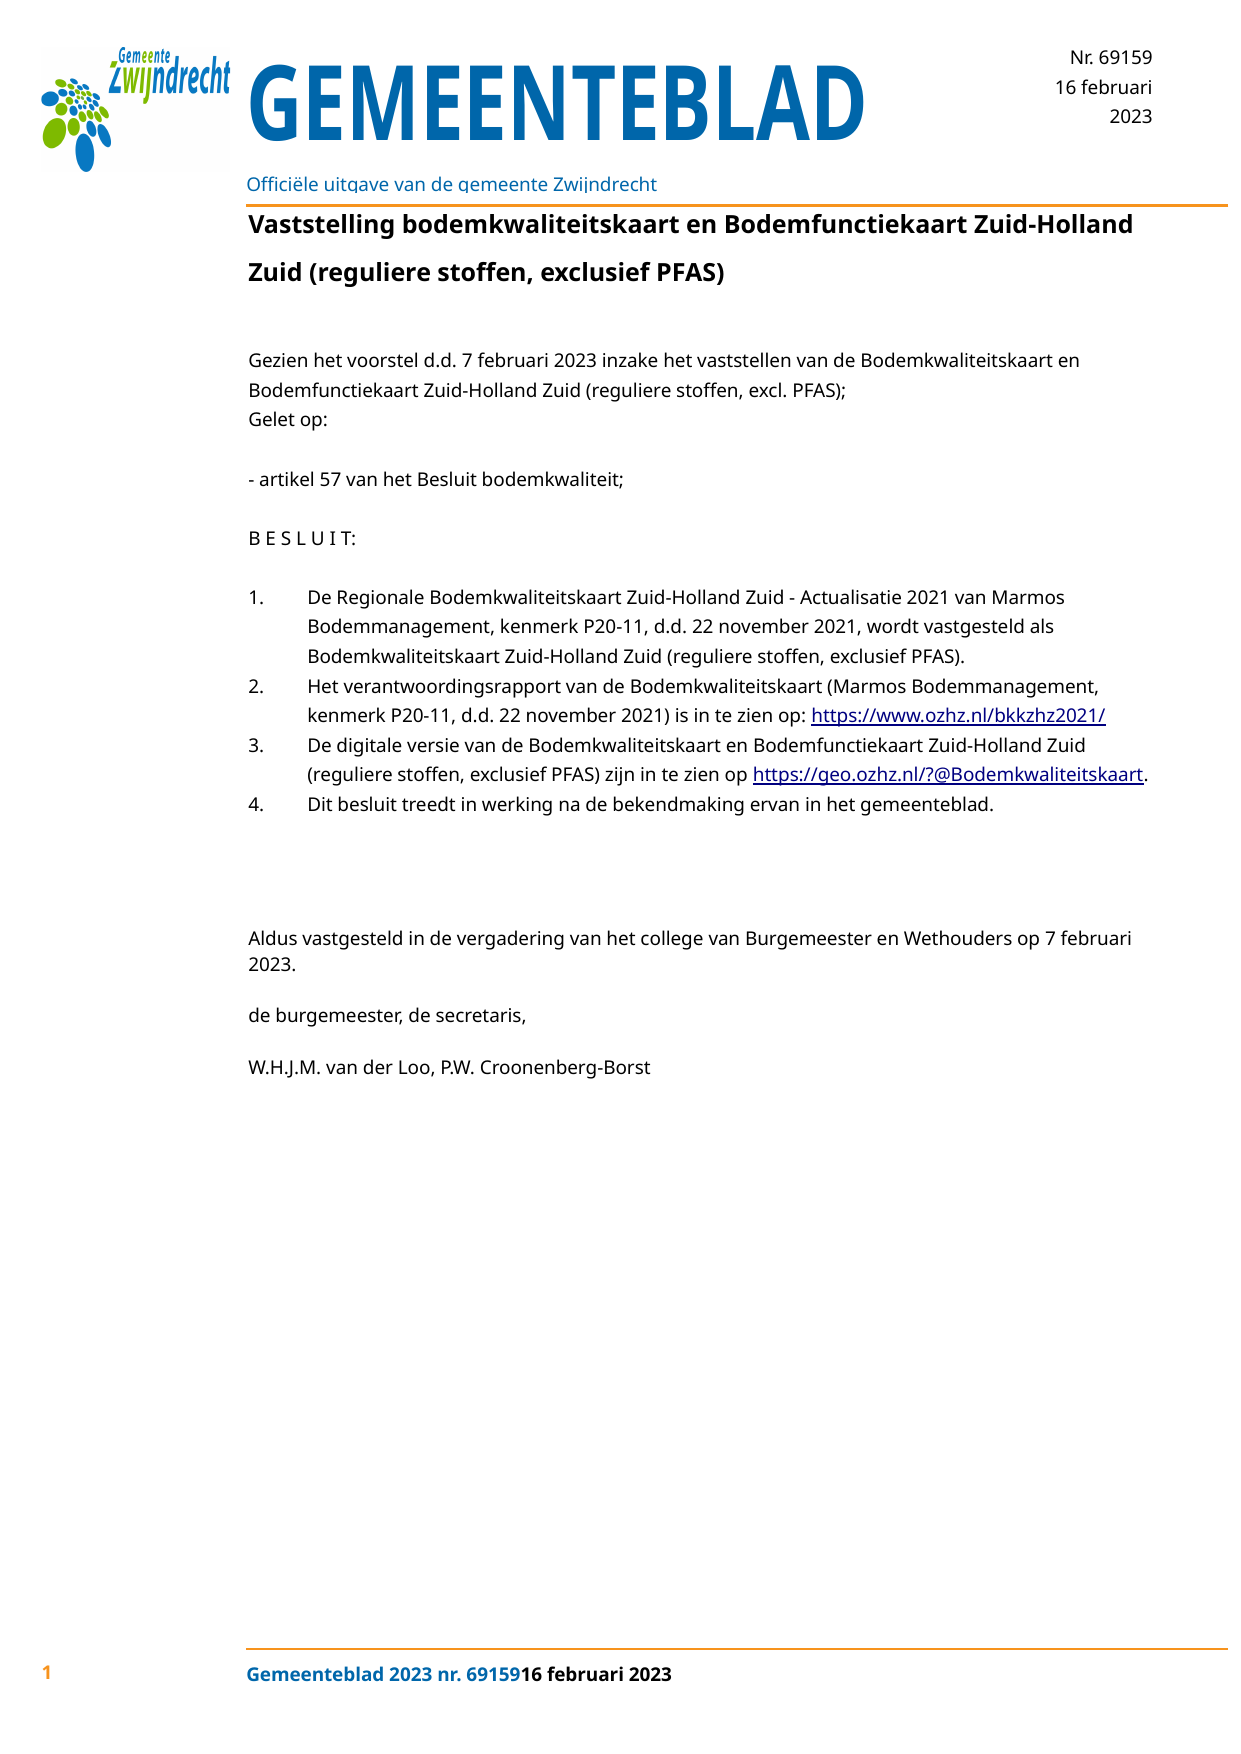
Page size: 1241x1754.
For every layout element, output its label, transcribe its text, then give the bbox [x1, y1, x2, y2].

text Gezien het voorstel d.d. 7 februari 2023 inzake het vaststellen van de Bodemkwaliteitskaart en Bodemfunctiekaart Zuid-Holland Zuid (reguliere stoffen, excl. PFAS); [248, 347, 1152, 403]
list De digitale versie van de Bodemkwaliteitskaart en Bodemfunctiekaart Zuid-Holland Zuid (reguliere stoffen, exclusief PFAS) zijn in te zien op https://geo.ozhz.nl/?@Bodemkwaliteitskaart. [248, 732, 1152, 787]
list De Regionale Bodemkwaliteitskaart Zuid-Holland Zuid - Actualisatie 2021 van Marmos Bodemmanagement, kenmerk P20-11, d.d. 22 november 2021, wordt vastgesteld als Bodemkwaliteitskaart Zuid-Holland Zuid (reguliere stoffen, exclusief PFAS). [248, 584, 1152, 669]
text Vaststelling bodemkwaliteitskaart en Bodemfunctiekaart Zuid-Holland Zuid (reguliere stoffen, exclusief PFAS) [248, 207, 1152, 288]
text Aldus vastgesteld in de vergadering van het college van Burgemeester en Wethouders op 7 februari 2023. [248, 925, 1152, 977]
text W.H.J.M. van der Loo, P.W. Croonenberg-Borst [248, 1054, 1152, 1080]
text - artikel 57 van het Besluit bodemkwaliteit; [248, 466, 1152, 492]
list Het verantwoordingsrapport van de Bodemkwaliteitskaart (Marmos Bodemmanagement, kenmerk P20-11, d.d. 22 november 2021) is in te zien op: https://www.ozhz.nl/bkkzhz2021/ [248, 673, 1152, 728]
list Dit besluit treedt in werking na de bekendmaking ervan in het gemeenteblad. [248, 791, 1152, 817]
picture [41, 47, 231, 172]
text Gelet op: [248, 407, 1152, 432]
text B E S L U I T: [248, 525, 1152, 551]
text de burgemeester, de secretaris, [248, 1003, 1152, 1028]
